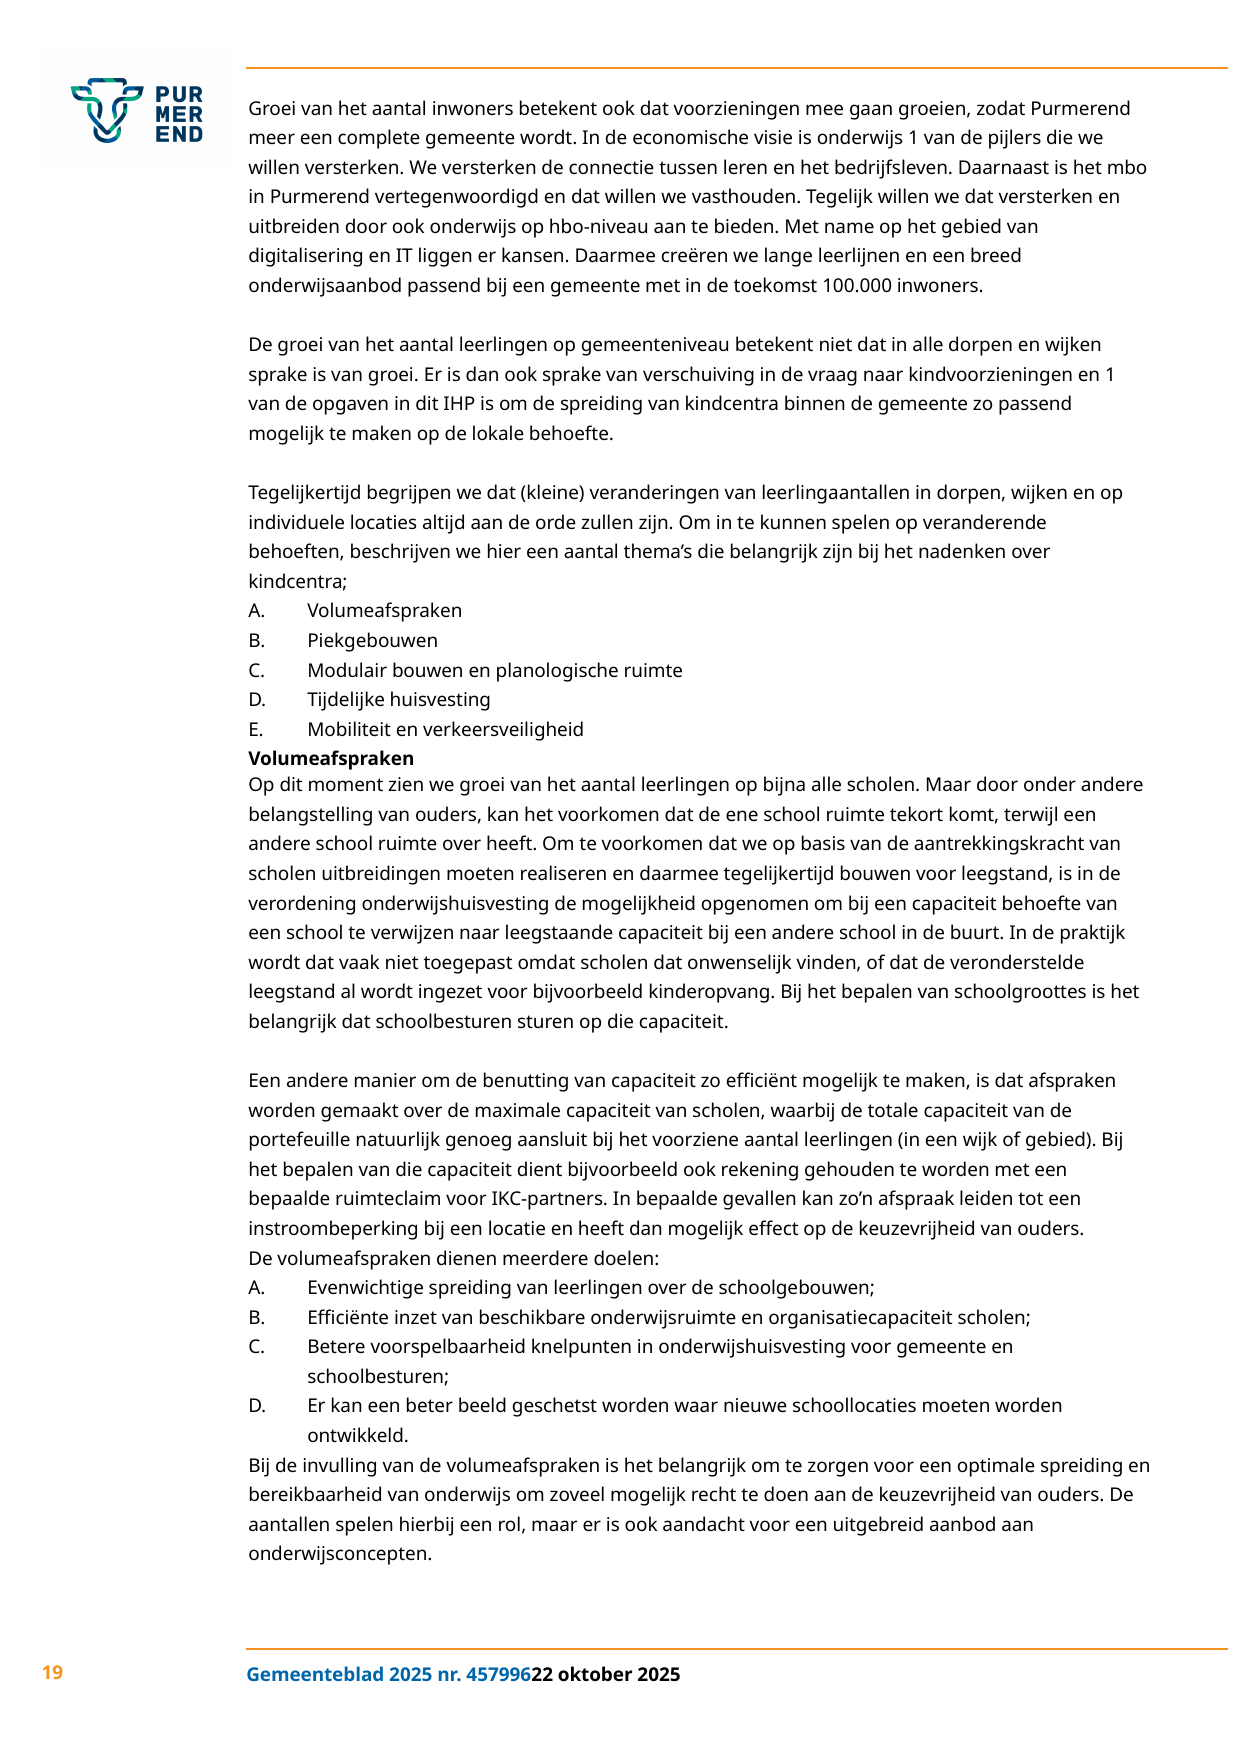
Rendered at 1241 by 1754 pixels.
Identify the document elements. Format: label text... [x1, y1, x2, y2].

text Bij de invulling van de volumeafspraken is het belangrijk om te zorgen voor een optimale spreiding en bereikbaarheid van onderwijs om zoveel mogelijk recht te doen aan de keuzevrijheid van ouders. De aantallen spelen hierbij een rol, maar er is ook aandacht voor een uitgebreid aanbod aan onderwijsconcepten. [248, 1452, 1152, 1566]
text Op dit moment zien we groei van het aantal leerlingen op bijna alle scholen. Maar door onder andere belangstelling van ouders, kan het voorkomen dat de ene school ruimte tekort komt, terwijl een andere school ruimte over heeft. Om te voorkomen dat we op basis van de aantrekkingskracht van scholen uitbreidingen moeten realiseren en daarmee tegelijkertijd bouwen voor leegstand, is in de verordening onderwijshuisvesting de mogelijkheid opgenomen om bij een capaciteit behoefte van een school te verwijzen naar leegstaande capaciteit bij een andere school in de buurt. In de praktijk wordt dat vaak niet toegepast omdat scholen dat onwenselijk vinden, of dat de veronderstelde leegstand al wordt ingezet voor bijvoorbeeld kinderopvang. Bij het bepalen van schoolgroottes is het belangrijk dat schoolbesturen sturen op die capaciteit. [248, 771, 1152, 1034]
text Tegelijkertijd begrijpen we dat (kleine) veranderingen van leerlingaantallen in dorpen, wijken en op individuele locaties altijd aan de orde zullen zijn. Om in te kunnen spelen op veranderende [248, 479, 1152, 535]
picture [41, 47, 231, 172]
list Modulair bouwen en planologische ruimte [248, 657, 1152, 683]
list Volumeafspraken [248, 598, 1152, 623]
text De volumeafspraken dienen meerdere doelen: [248, 1245, 1152, 1270]
list Efficiënte inzet van beschikbare onderwijsruimte en organisatiecapaciteit scholen; [248, 1304, 1152, 1329]
text Een andere manier om de benutting van capaciteit zo efficiënt mogelijk te maken, is dat afspraken worden gemaakt over de maximale capaciteit van scholen, waarbij de totale capaciteit van de portefeuille natuurlijk genoeg aansluit bij het voorziene aantal leerlingen (in een wijk of gebied). Bij het bepalen van die capaciteit dient bijvoorbeeld ook rekening gehouden te worden met een bepaalde ruimteclaim voor IKC-partners. In bepaalde gevallen kan zo’n afspraak leiden tot een instroombeperking bij een locatie en heeft dan mogelijk effect op de keuzevrijheid van ouders. [248, 1067, 1152, 1241]
list Evenwichtige spreiding van leerlingen over de schoolgebouwen; [248, 1274, 1152, 1300]
text behoeften, beschrijven we hier een aantal thema’s die belangrijk zijn bij het nadenken over kindcentra; [248, 538, 1152, 594]
list Betere voorspelbaarheid knelpunten in onderwijshuisvesting voor gemeente en schoolbesturen; [248, 1333, 1152, 1389]
list Piekgebouwen [248, 627, 1152, 653]
list Er kan een beter beeld geschetst worden waar nieuwe schoollocaties moeten worden ontwikkeld. [248, 1393, 1152, 1448]
text De groei van het aantal leerlingen op gemeenteniveau betekent niet dat in alle dorpen en wijken sprake is van groei. Er is dan ook sprake van verschuiving in de vraag naar kindvoorzieningen en 1 van de opgaven in dit IHP is om de spreiding van kindcentra binnen de gemeente zo passend mogelijk te maken op de lokale behoefte. [248, 331, 1152, 446]
text Groei van het aantal inwoners betekent ook dat voorzieningen mee gaan groeien, zodat Purmerend meer een complete gemeente wordt. In de economische visie is onderwijs 1 van de pijlers die we willen versterken. We versterken de connectie tussen leren en het bedrijfsleven. Daarnaast is het mbo in Purmerend vertegenwoordigd en dat willen we vasthouden. Tegelijk willen we dat versterken en uitbreiden door ook onderwijs op hbo-niveau aan te bieden. Met name op het gebied van digitalisering en IT liggen er kansen. Daarmee creëren we lange leerlijnen en een breed onderwijsaanbod passend bij een gemeente met in de toekomst 100.000 inwoners. [248, 95, 1152, 298]
text Volumeafspraken [248, 746, 1152, 771]
list Tijdelijke huisvesting [248, 686, 1152, 712]
list Mobiliteit en verkeersveiligheid [248, 716, 1152, 742]
